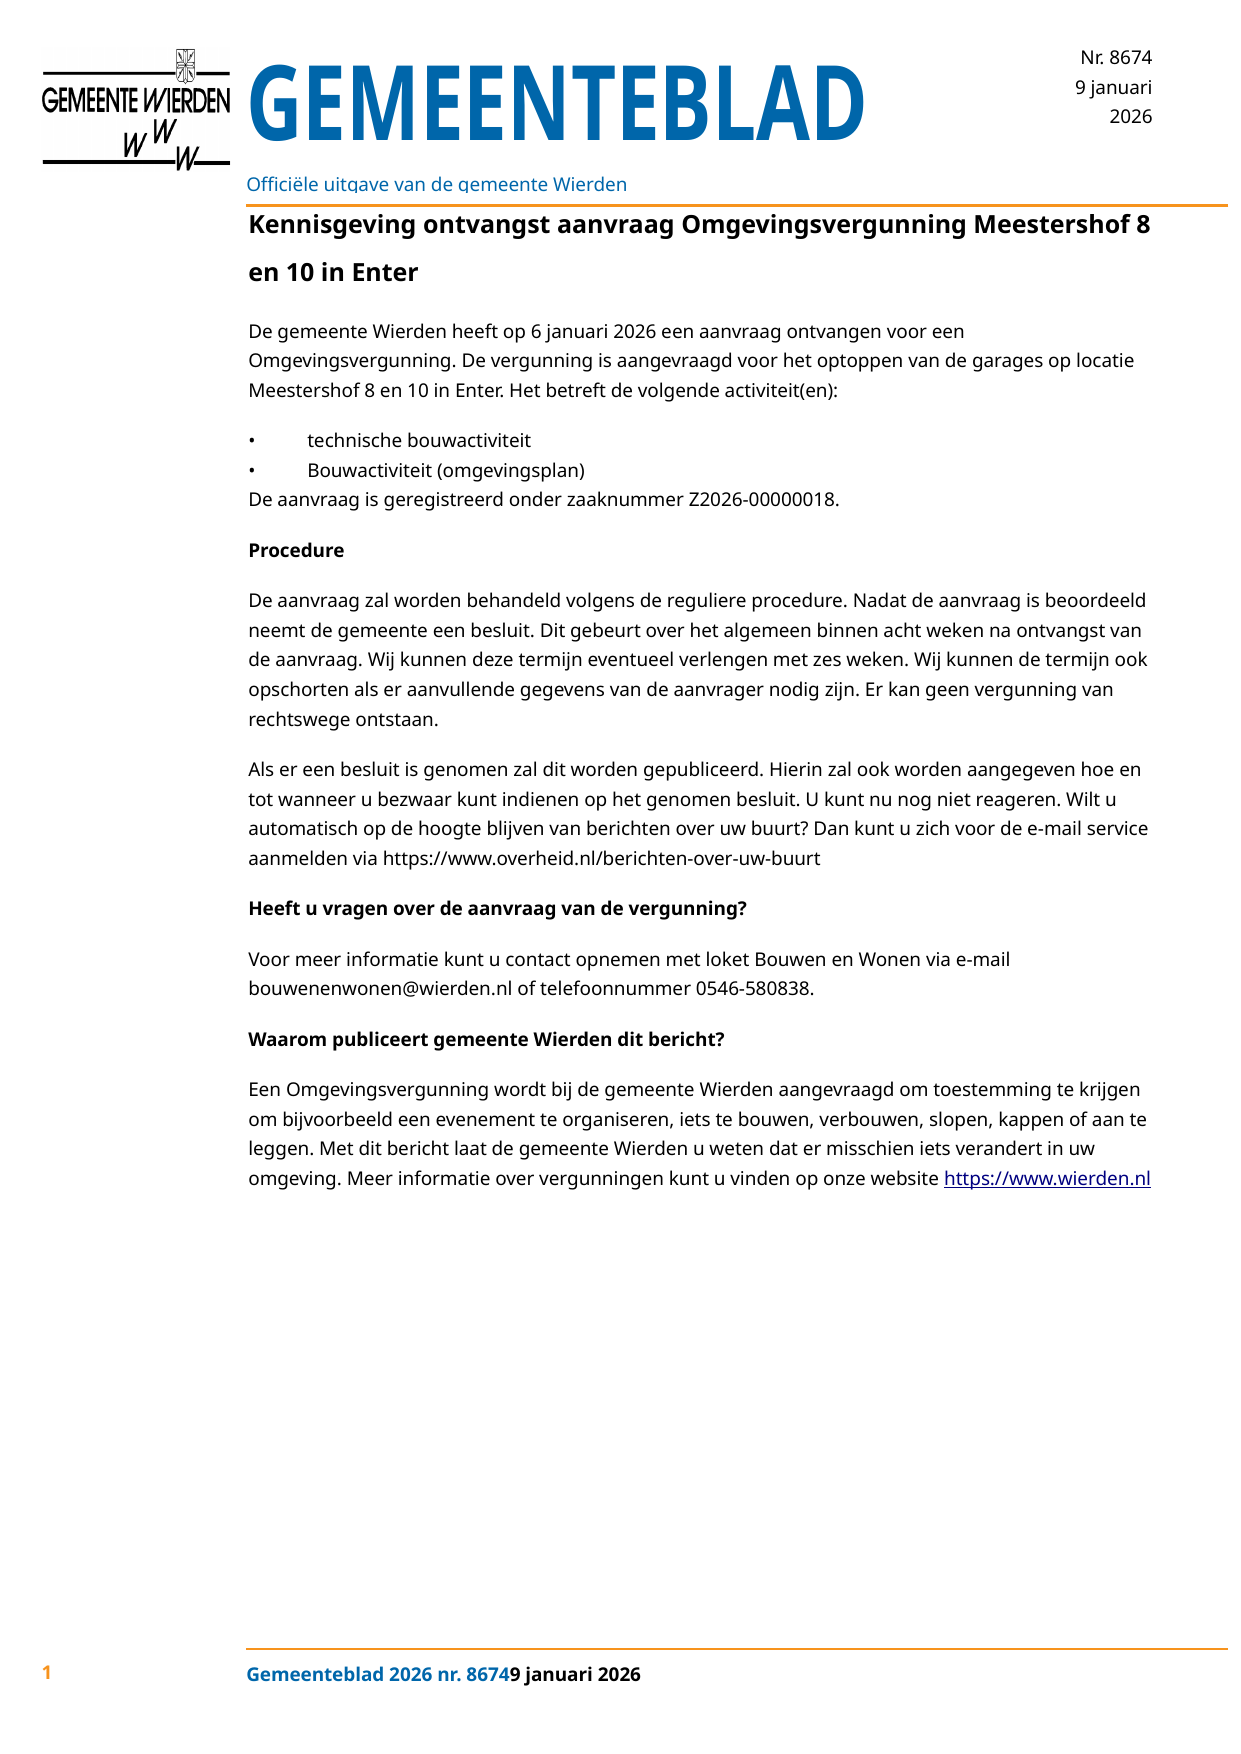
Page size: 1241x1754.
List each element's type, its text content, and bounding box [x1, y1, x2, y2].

text De aanvraag is geregistreerd onder zaaknummer Z2026-00000018. [248, 487, 1152, 512]
text Procedure [248, 537, 1152, 563]
picture [41, 47, 231, 172]
list Bouwactiviteit (omgevingsplan) [248, 457, 1152, 483]
list technische bouwactiviteit [248, 427, 1152, 453]
text Voor meer informatie kunt u contact opnemen met loket Bouwen en Wonen via e-mail bouwenenwonen@wierden.nl of telefoonnummer 0546-580838. [248, 946, 1152, 1001]
text Kennisgeving ontvangst aanvraag Omgevingsvergunning Meestershof 8 en 10 in Enter [248, 207, 1152, 288]
text De aanvraag zal worden behandeld volgens de reguliere procedure. Nadat de aanvraag is beoordeeld neemt de gemeente een besluit. Dit gebeurt over het algemeen binnen acht weken na ontvangst van de aanvraag. Wij kunnen deze termijn eventueel verlengen met zes weken. Wij kunnen de termijn ook opschorten als er aanvullende gegevens van de aanvrager nodig zijn. Er kan geen vergunning van rechtswege ontstaan. [248, 587, 1152, 732]
text Waarom publiceert gemeente Wierden dit bericht? [248, 1026, 1152, 1052]
text De gemeente Wierden heeft op 6 januari 2026 een aanvraag ontvangen voor een Omgevingsvergunning. De vergunning is aangevraagd voor het optoppen van de garages op locatie Meestershof 8 en 10 in Enter. Het betreft de volgende activiteit(en): [248, 318, 1152, 403]
text Heeft u vragen over de aanvraag van de vergunning? [248, 895, 1152, 921]
text Als er een besluit is genomen zal dit worden gepubliceerd. Hierin zal ook worden aangegeven hoe en tot wanneer u bezwaar kunt indienen op het genomen besluit. U kunt nu nog niet reageren. Wilt u automatisch op de hoogte blijven van berichten over uw buurt? Dan kunt u zich voor de e-mail service aanmelden via https://www.overheid.nl/berichten-over-uw-buurt [248, 756, 1152, 871]
text Een Omgevingsvergunning wordt bij de gemeente Wierden aangevraagd om toestemming te krijgen om bijvoorbeeld een evenement te organiseren, iets te bouwen, verbouwen, slopen, kappen of aan te leggen. Met dit bericht laat de gemeente Wierden u weten dat er misschien iets verandert in uw omgeving. Meer informatie over vergunningen kunt u vinden op onze website https://www.wierden.nl [248, 1076, 1152, 1191]
